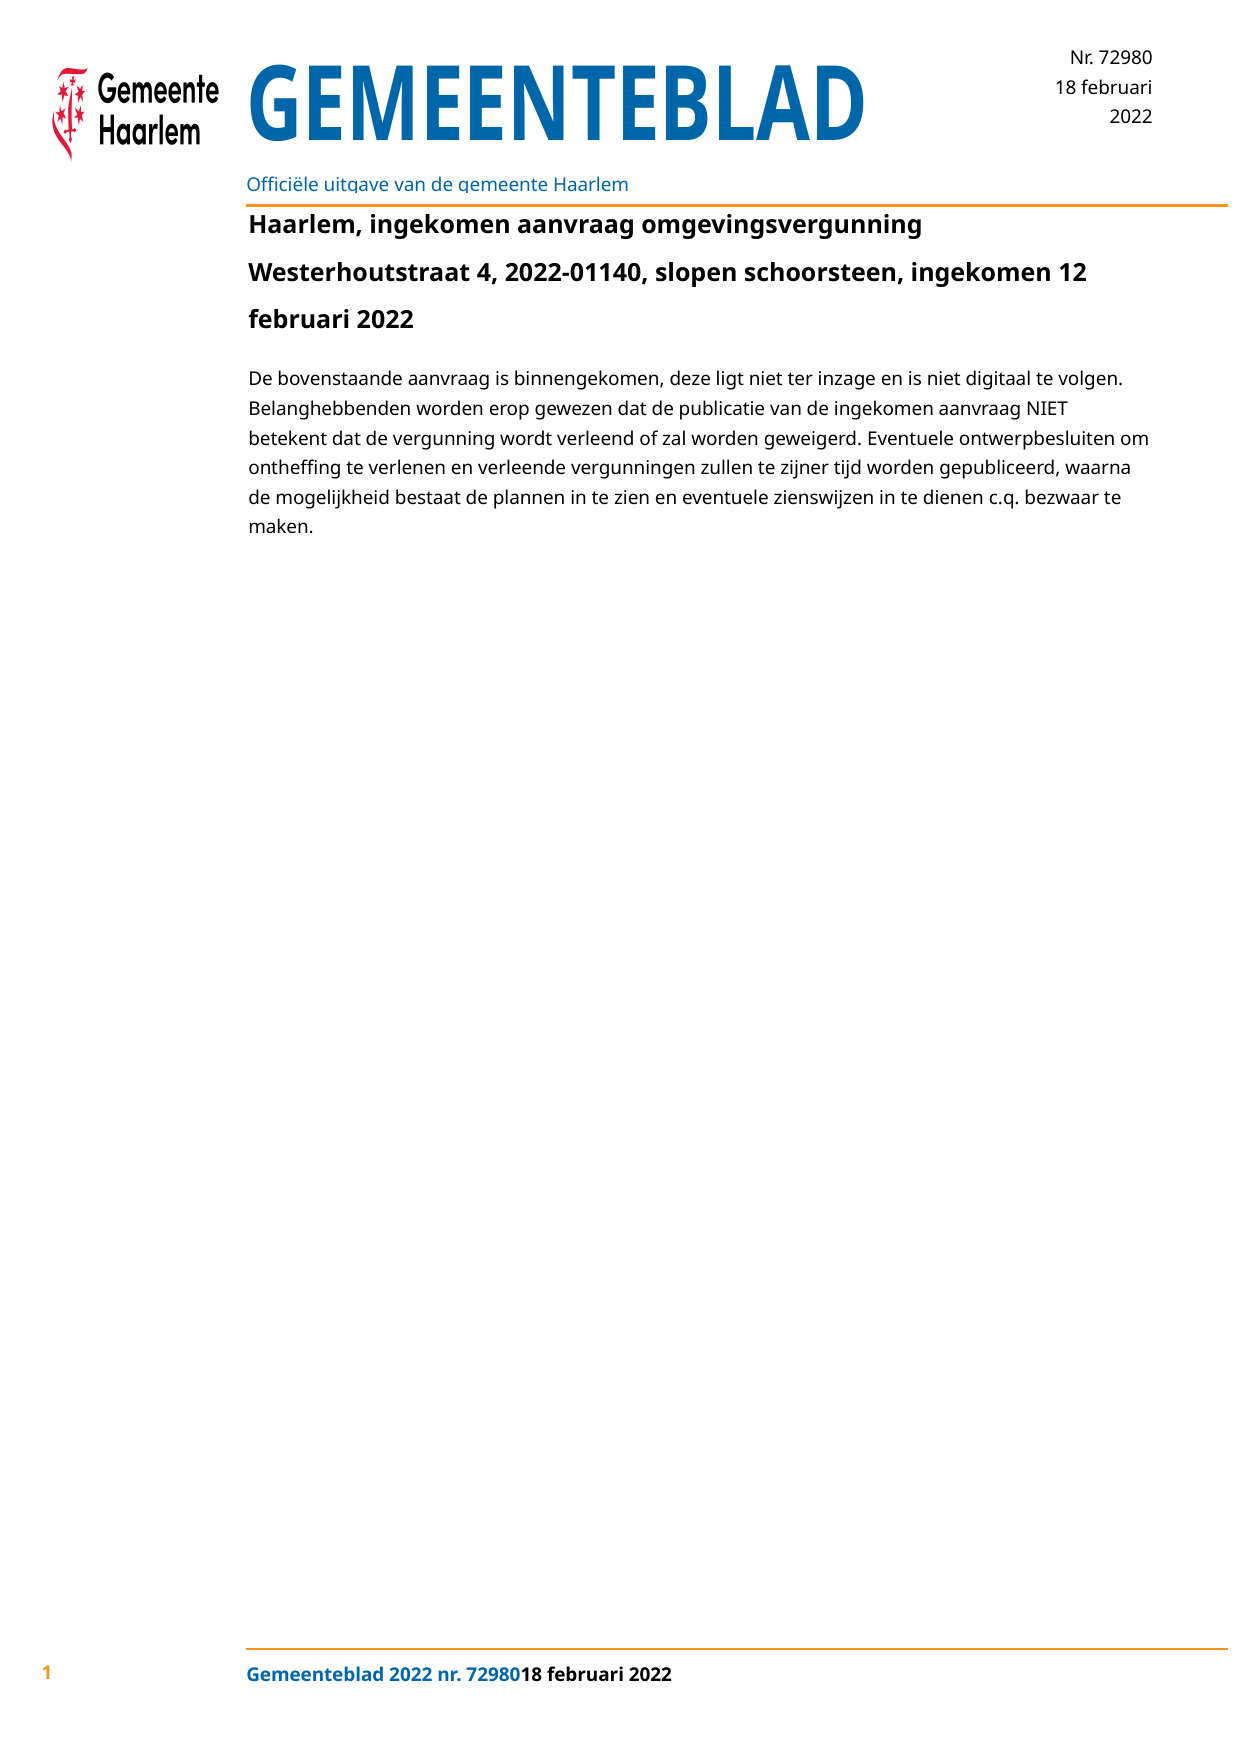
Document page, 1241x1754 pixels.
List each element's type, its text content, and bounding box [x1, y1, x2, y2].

text Haarlem, ingekomen aanvraag omgevingsvergunning Westerhoutstraat 4, 2022-01140, slopen schoorsteen, ingekomen 12 februari 2022 [248, 207, 1152, 336]
picture [41, 47, 231, 172]
text De bovenstaande aanvraag is binnengekomen, deze ligt niet ter inzage en is niet digitaal te volgen. Belanghebbenden worden erop gewezen dat de publicatie van de ingekomen aanvraag NIET betekent dat de vergunning wordt verleend of zal worden geweigerd. Eventuele ontwerpbesluiten om ontheffing te verlenen en verleende vergunningen zullen te zijner tijd worden gepubliceerd, waarna de mogelijkheid bestaat de plannen in te zien en eventuele zienswijzen in te dienen c.q. bezwaar te maken. [248, 366, 1152, 539]
